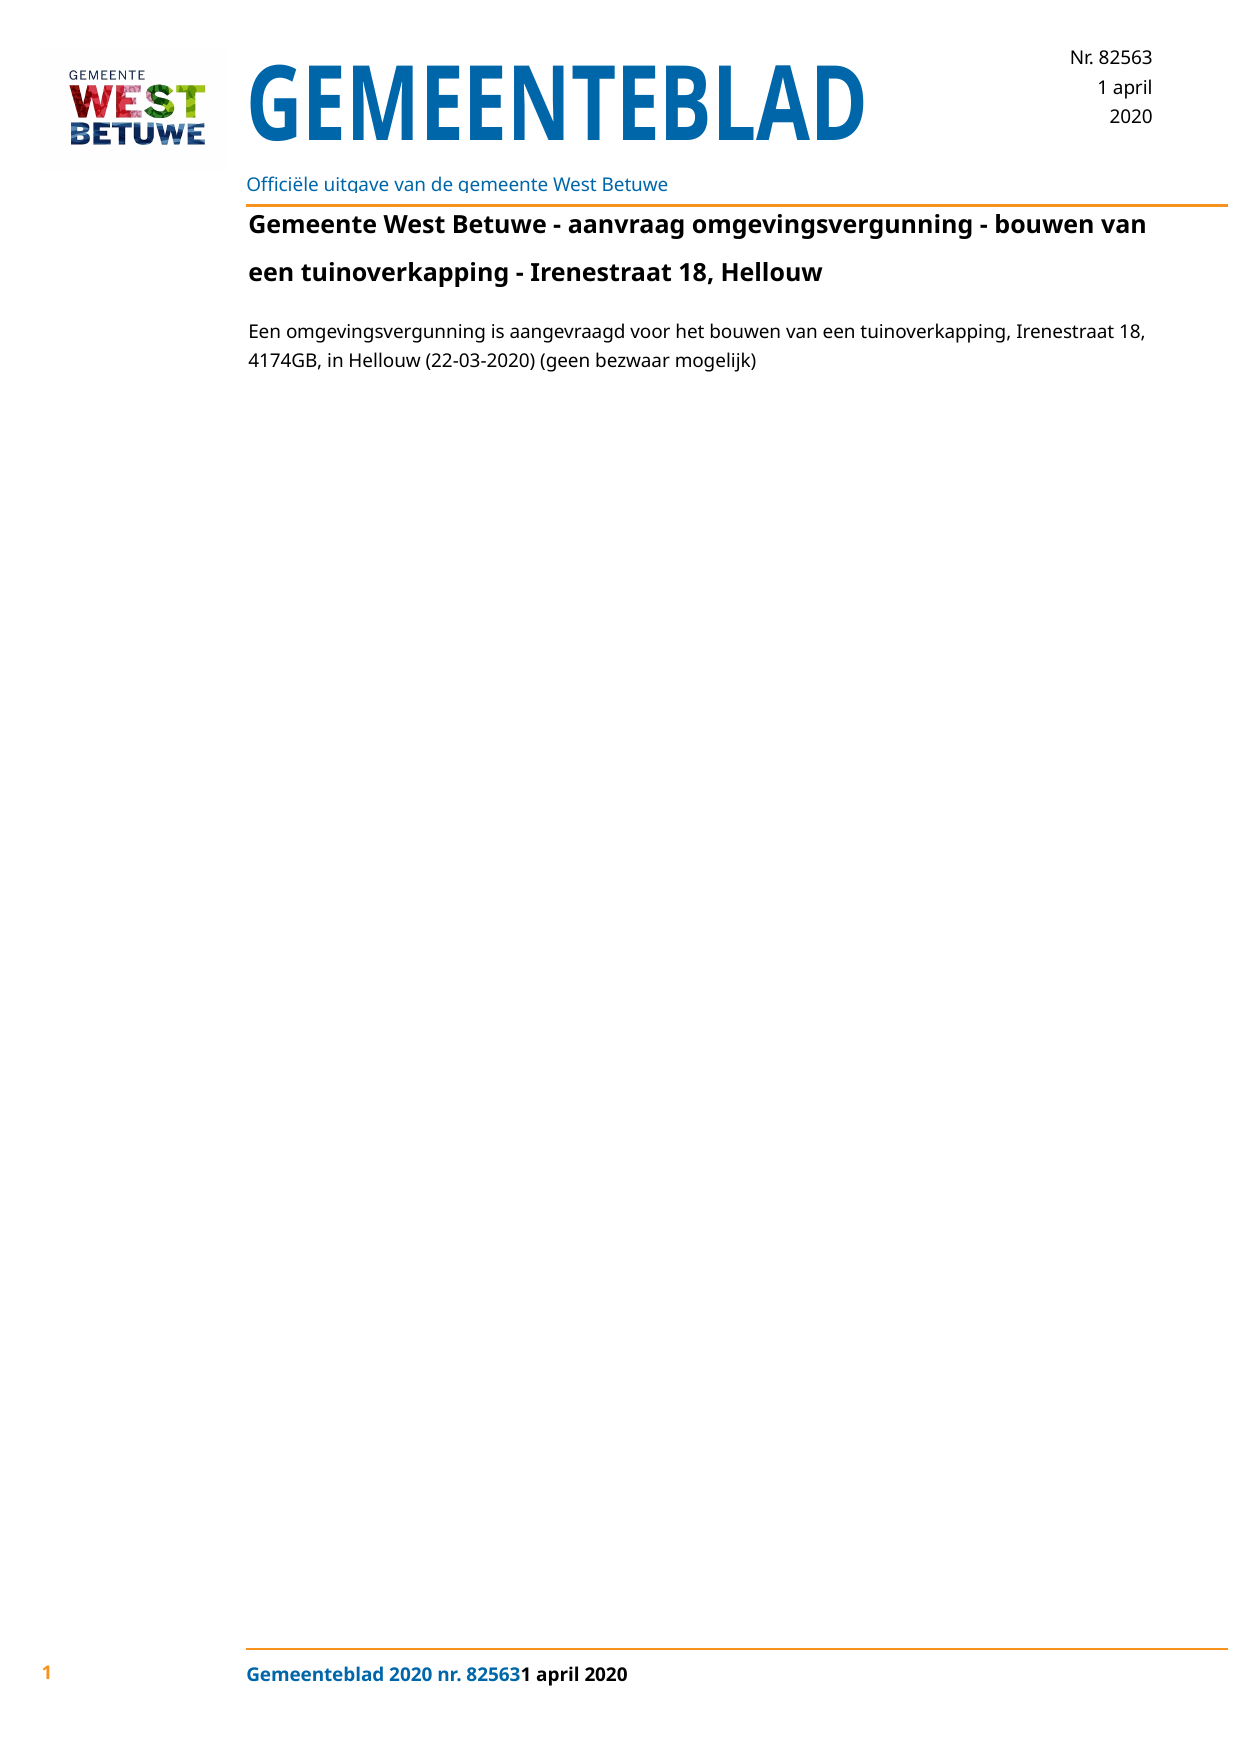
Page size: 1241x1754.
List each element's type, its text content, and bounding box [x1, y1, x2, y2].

text Gemeente West Betuwe - aanvraag omgevingsvergunning - bouwen van een tuinoverkapping - Irenestraat 18, Hellouw [248, 207, 1152, 288]
picture [41, 47, 231, 172]
text Een omgevingsvergunning is aangevraagd voor het bouwen van een tuinoverkapping, Irenestraat 18, 4174GB, in Hellouw (22-03-2020) (geen bezwaar mogelijk) [248, 318, 1152, 373]
